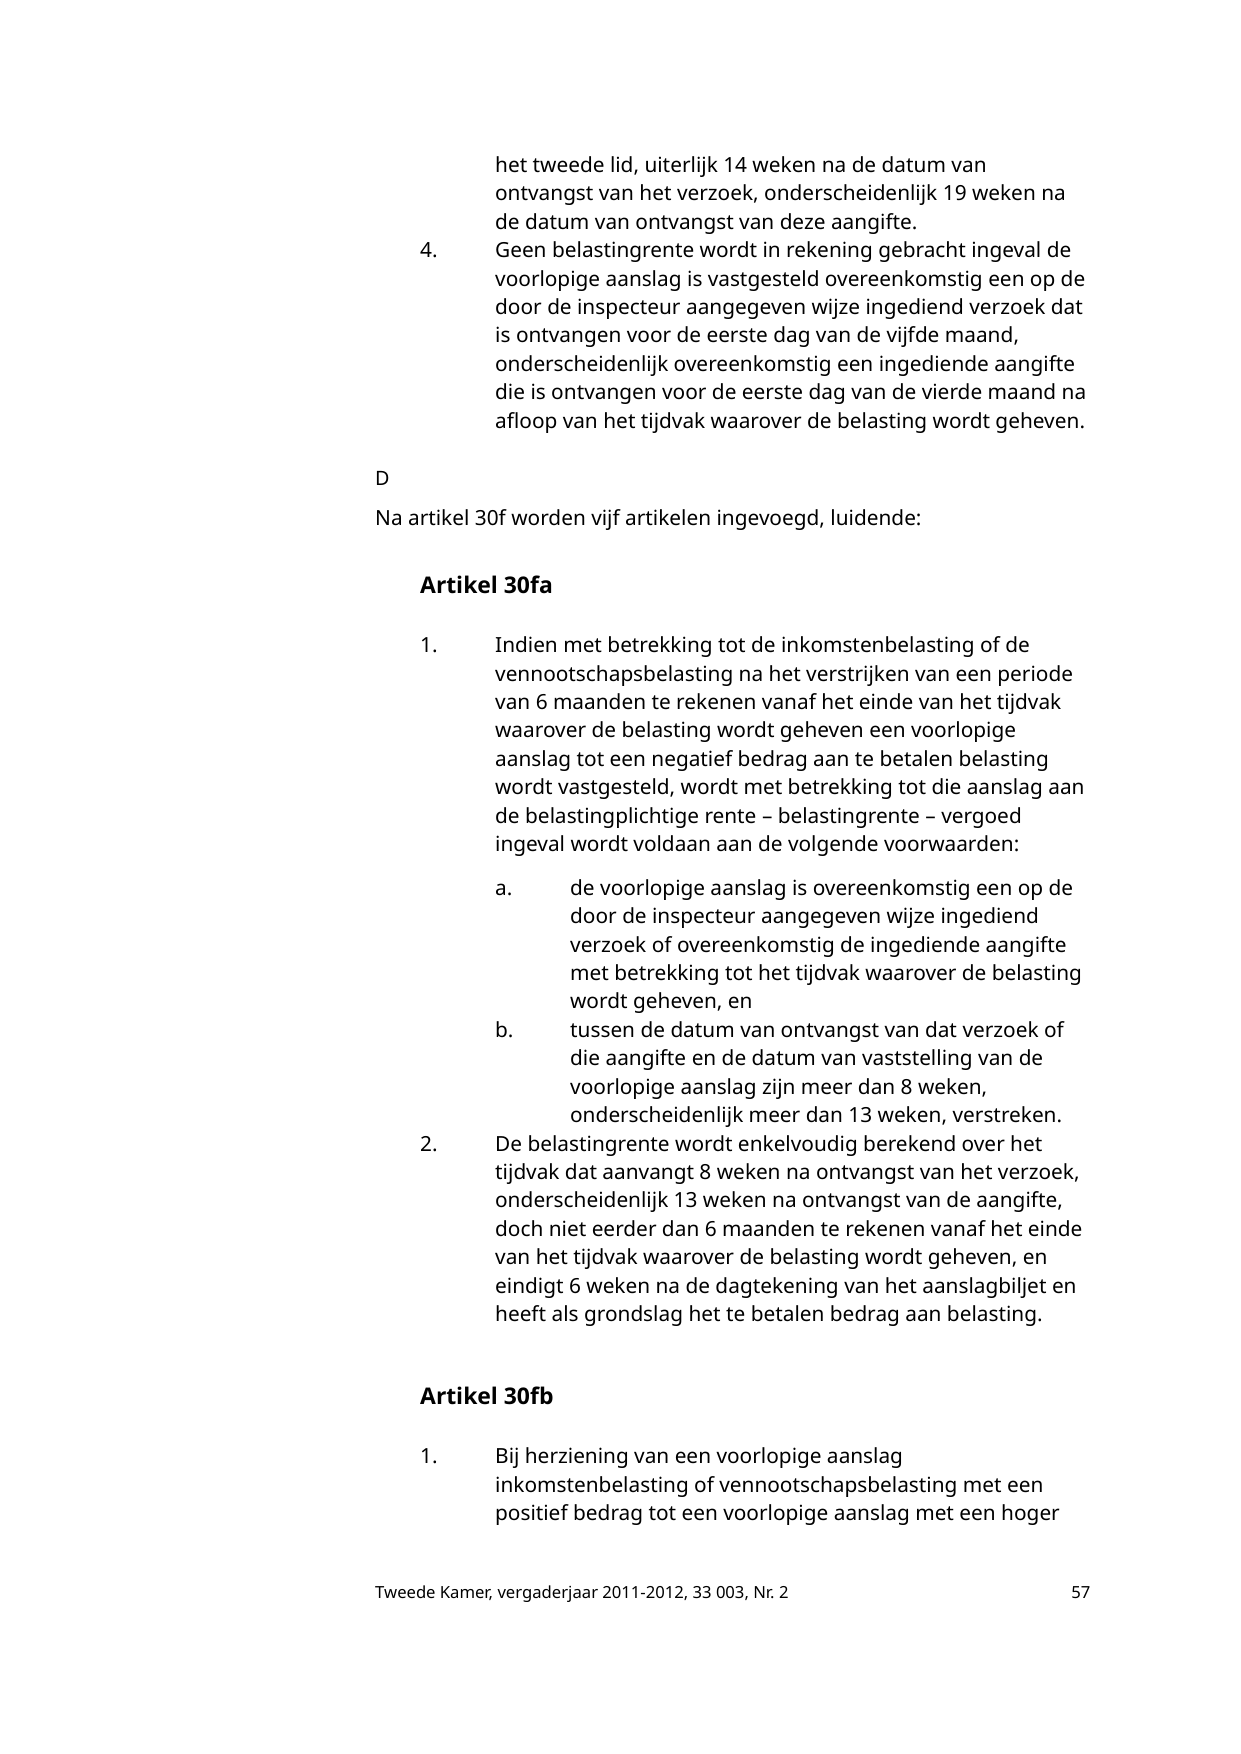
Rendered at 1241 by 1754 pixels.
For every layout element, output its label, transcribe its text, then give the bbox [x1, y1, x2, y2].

text D [375, 464, 1090, 491]
list de voorlopige aanslag is overeenkomstig een op de door de inspecteur aangegeven wijze ingediend verzoek of overeenkomstig de ingediende aangifte met betrekking tot het tijdvak waarover de belasting wordt geheven, en [495, 873, 1090, 1015]
list Bij herziening van een voorlopige aanslag inkomstenbelasting of vennootschapsbelasting met een positief bedrag tot een voorlopige aanslag met een hoger [420, 1442, 1090, 1527]
text Na artikel 30f worden vijf artikelen ingevoegd, luidende: [375, 503, 1090, 532]
subtitle Artikel 30fa [420, 569, 1090, 600]
list het tweede lid, uiterlijk 14 weken na de datum van ontvangst van het verzoek, onderscheidenlijk 19 weken na de datum van ontvangst van deze aangifte. [420, 150, 1090, 235]
list Geen belastingrente wordt in rekening gebracht ingeval de voorlopige aanslag is vastgesteld overeenkomstig een op de door de inspecteur aangegeven wijze ingediend verzoek dat is ontvangen voor de eerste dag van de vijfde maand, onderscheidenlijk overeenkomstig een ingediende aangifte die is ontvangen voor de eerste dag van de vierde maand na afloop van het tijdvak waarover de belasting wordt geheven. [420, 235, 1090, 434]
list tussen de datum van ontvangst van dat verzoek of die aangifte en de datum van vaststelling van de voorlopige aanslag zijn meer dan 8 weken, onderscheidenlijk meer dan 13 weken, verstreken. [495, 1015, 1090, 1129]
list Indien met betrekking tot de inkomstenbelasting of de vennootschapsbelasting na het verstrijken van een periode van 6 maanden te rekenen vanaf het einde van het tijdvak waarover de belasting wordt geheven een voorlopige aanslag tot een negatief bedrag aan te betalen belasting wordt vastgesteld, wordt met betrekking tot die aanslag aan de belastingplichtige rente – belastingrente – vergoed ingeval wordt voldaan aan de volgende voorwaarden: [420, 630, 1090, 858]
list De belastingrente wordt enkelvoudig berekend over het tijdvak dat aanvangt 8 weken na ontvangst van het verzoek, onderscheidenlijk 13 weken na ontvangst van de aangifte, doch niet eerder dan 6 maanden te rekenen vanaf het einde van het tijdvak waarover de belasting wordt geheven, en eindigt 6 weken na de dagtekening van het aanslagbiljet en heeft als grondslag het te betalen bedrag aan belasting. [420, 1129, 1090, 1328]
subtitle Artikel 30fb [420, 1380, 1090, 1412]
